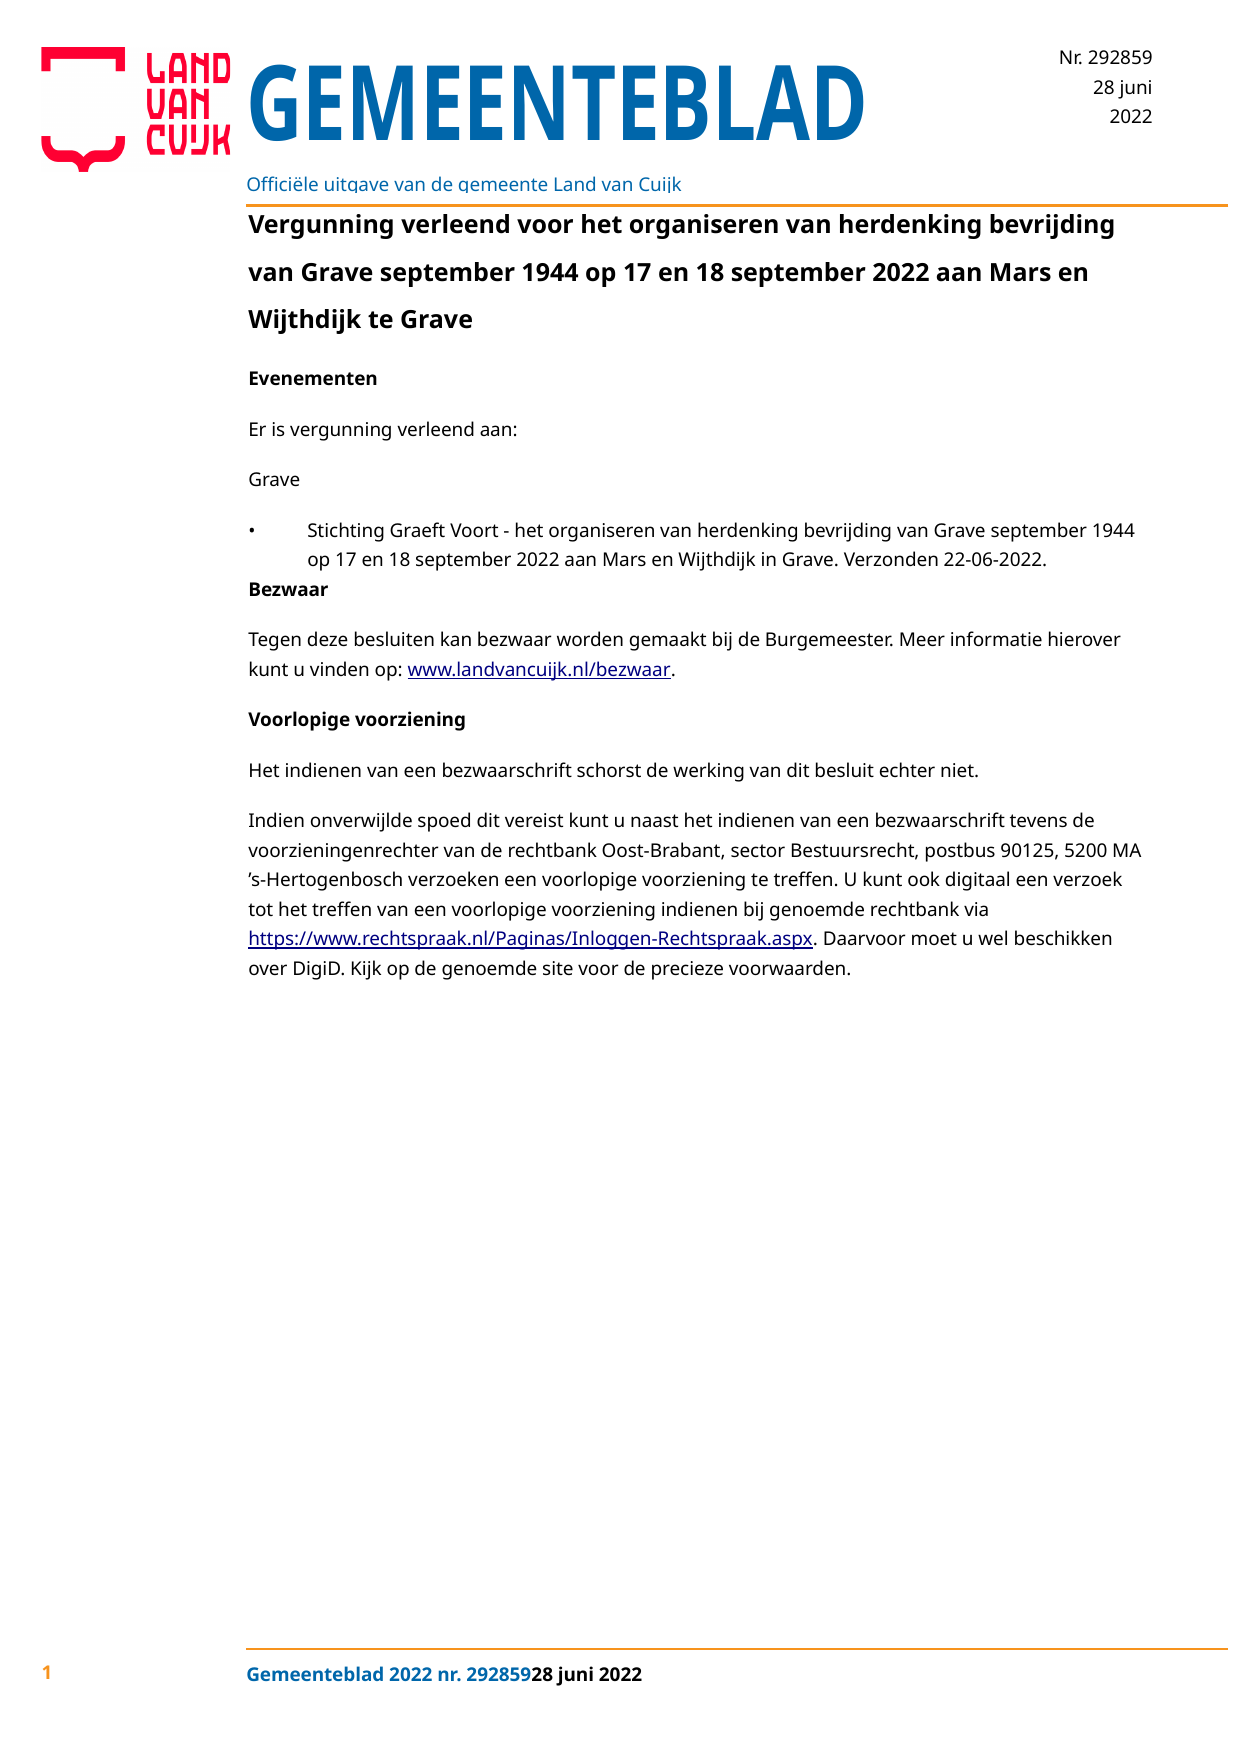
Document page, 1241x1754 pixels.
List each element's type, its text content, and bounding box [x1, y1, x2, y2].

text Vergunning verleend voor het organiseren van herdenking bevrijding van Grave september 1944 op 17 en 18 september 2022 aan Mars en Wijthdijk te Grave [248, 207, 1152, 336]
text Grave [248, 466, 1152, 492]
text Indien onverwijlde spoed dit vereist kunt u naast het indienen van een bezwaarschrift tevens de voorzieningenrechter van de rechtbank Oost-Brabant, sector Bestuursrecht, postbus 90125, 5200 MA ’s-Hertogenbosch verzoeken een voorlopige voorziening te treffen. U kunt ook digitaal een verzoek tot het treffen van een voorlopige voorziening indienen bij genoemde rechtbank via https://www.rechtspraak.nl/Paginas/Inloggen-Rechtspraak.aspx. Daarvoor moet u wel beschikken over DigiD. Kijk op de genoemde site voor de precieze voorwaarden. [248, 807, 1152, 981]
text Evenementen [248, 366, 1152, 391]
text Er is vergunning verleend aan: [248, 416, 1152, 442]
text Voorlopige voorziening [248, 706, 1152, 732]
text Tegen deze besluiten kan bezwaar worden gemaakt bij de Burgemeester. Meer informatie hierover kunt u vinden op: www.landvancuijk.nl/bezwaar. [248, 626, 1152, 682]
list Stichting Graeft Voort - het organiseren van herdenking bevrijding van Grave september 1944 op 17 en 18 september 2022 aan Mars en Wijthdijk in Grave. Verzonden 22-06-2022. [248, 517, 1152, 572]
picture [41, 47, 231, 172]
text Het indienen van een bezwaarschrift schorst de werking van dit besluit echter niet. [248, 757, 1152, 782]
text Bezwaar [248, 576, 1152, 602]
